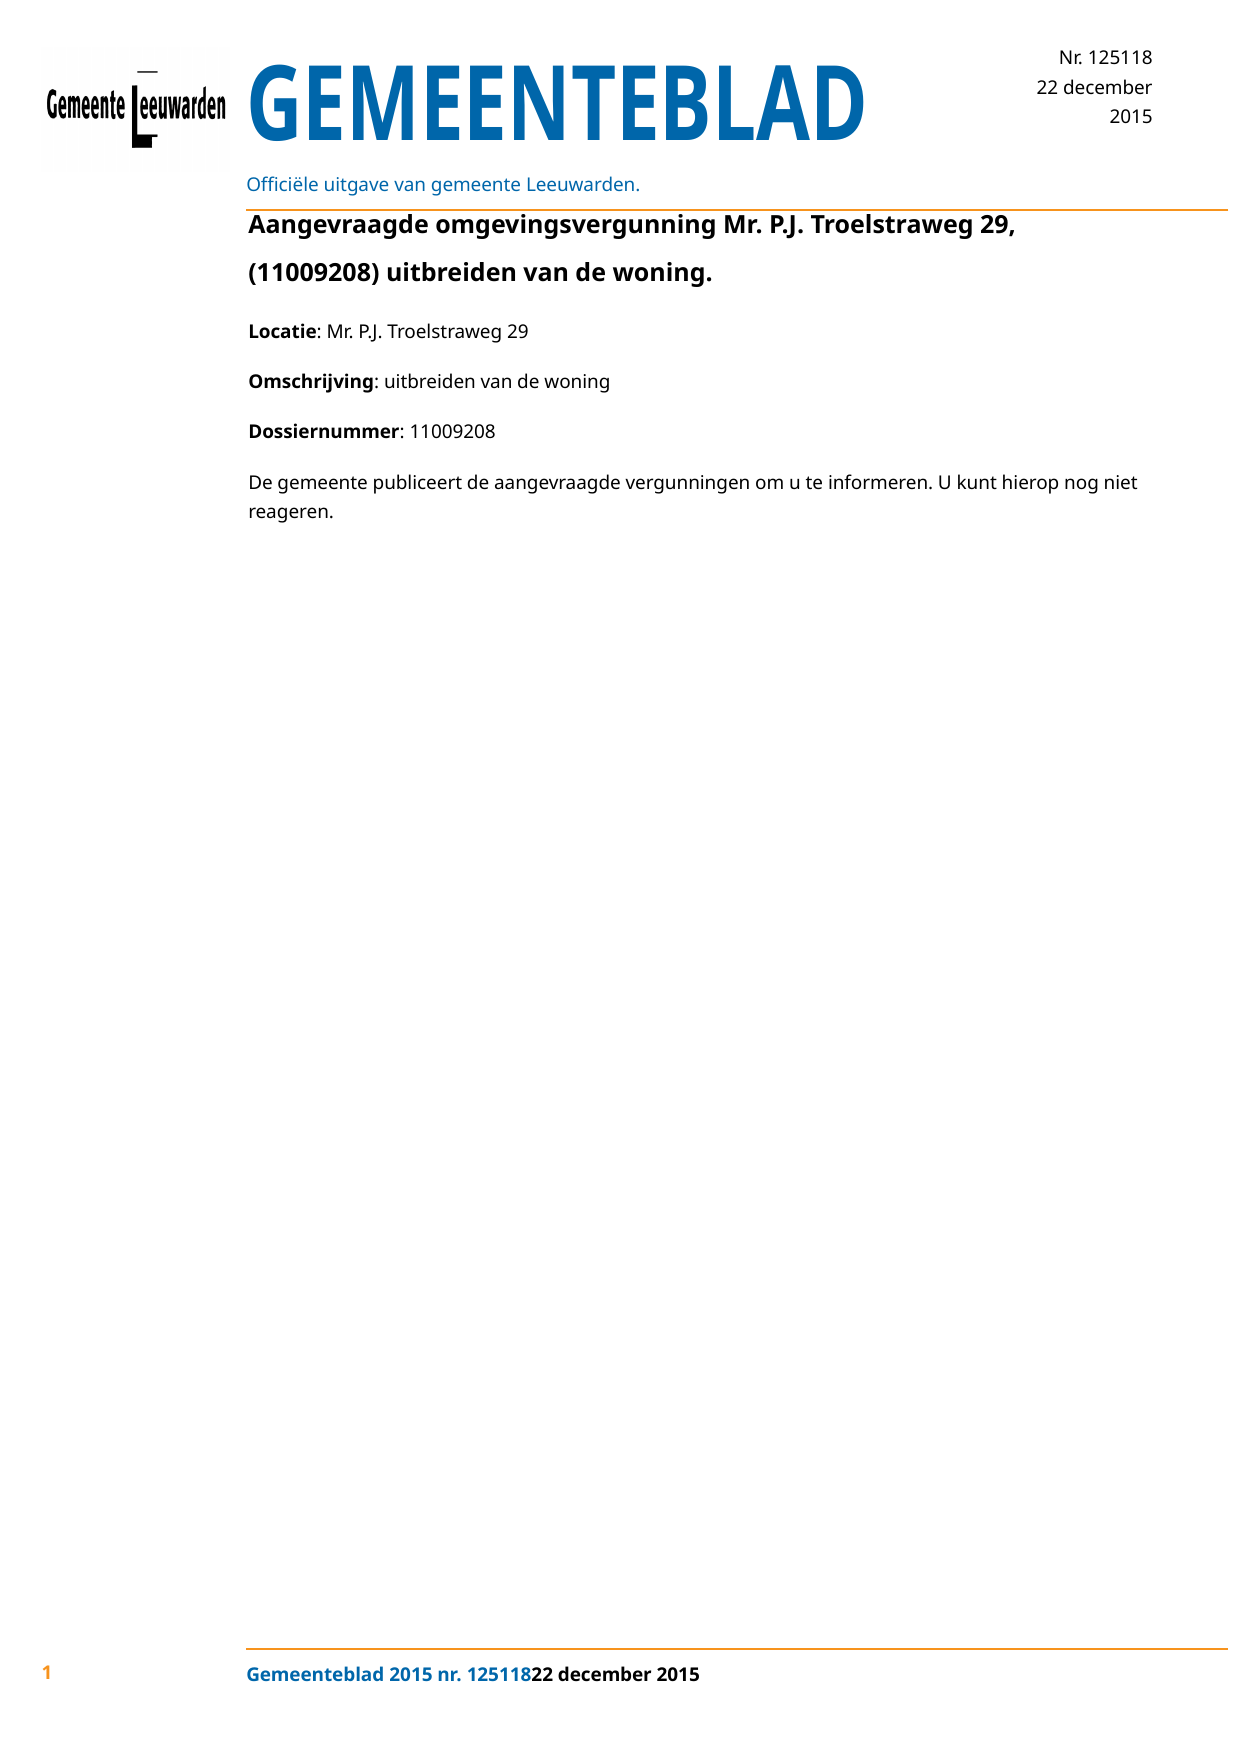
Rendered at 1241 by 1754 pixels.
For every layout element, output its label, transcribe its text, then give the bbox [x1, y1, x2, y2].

text Locatie: Mr. P.J. Troelstraweg 29 [248, 318, 1152, 344]
picture [41, 47, 231, 172]
text Aangevraagde omgevingsvergunning Mr. P.J. Troelstraweg 29, (11009208) uitbreiden van de woning. [248, 211, 1152, 288]
text Dossiernummer: 11009208 [248, 419, 1152, 444]
text Omschrijving: uitbreiden van de woning [248, 368, 1152, 394]
text De gemeente publiceert de aangevraagde vergunningen om u te informeren. U kunt hierop nog niet reageren. [248, 469, 1152, 524]
